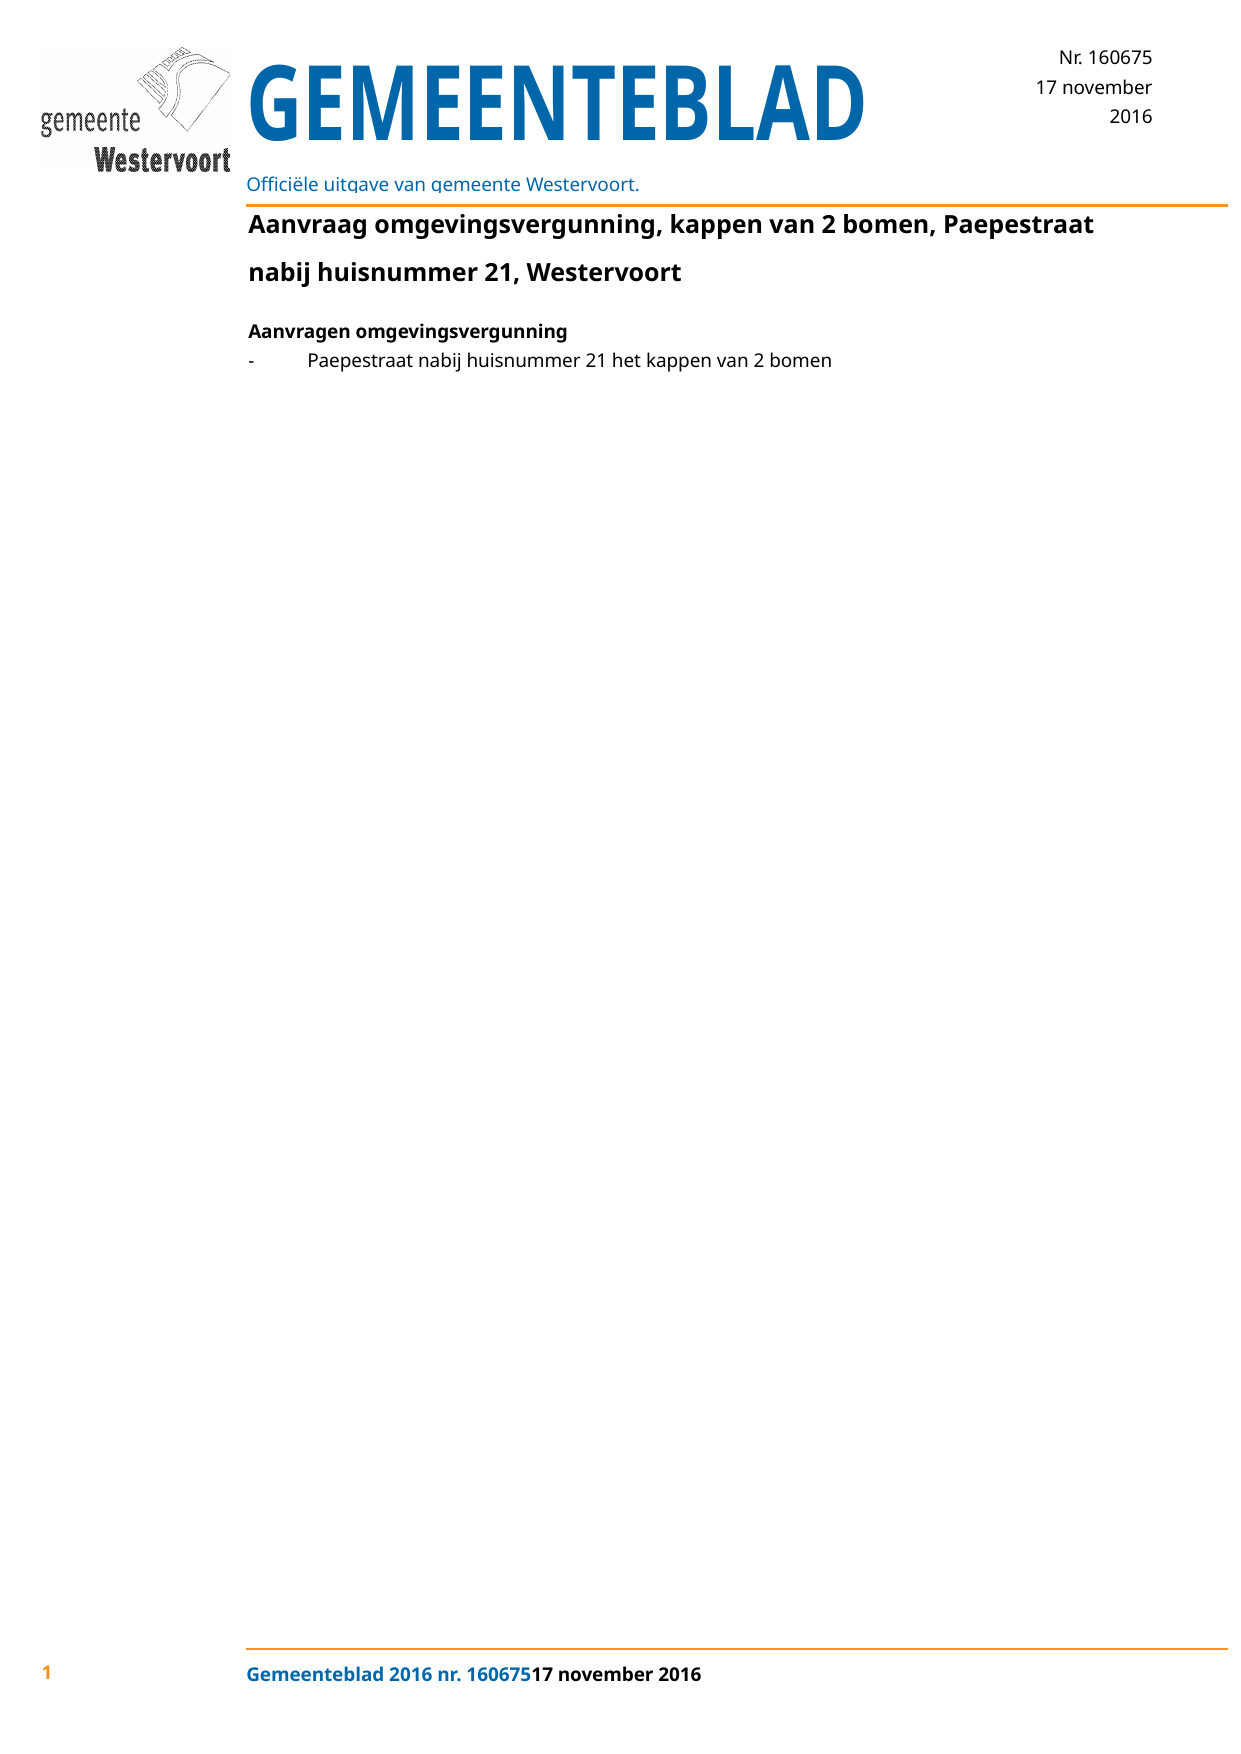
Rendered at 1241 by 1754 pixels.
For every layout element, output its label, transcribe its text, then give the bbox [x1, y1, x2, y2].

text Aanvraag omgevingsvergunning, kappen van 2 bomen, Paepestraat nabij huisnummer 21, Westervoort [248, 207, 1152, 288]
picture [41, 47, 231, 172]
list Paepestraat nabij huisnummer 21 het kappen van 2 bomen [248, 347, 1152, 373]
text Aanvragen omgevingsvergunning [248, 318, 1152, 344]
